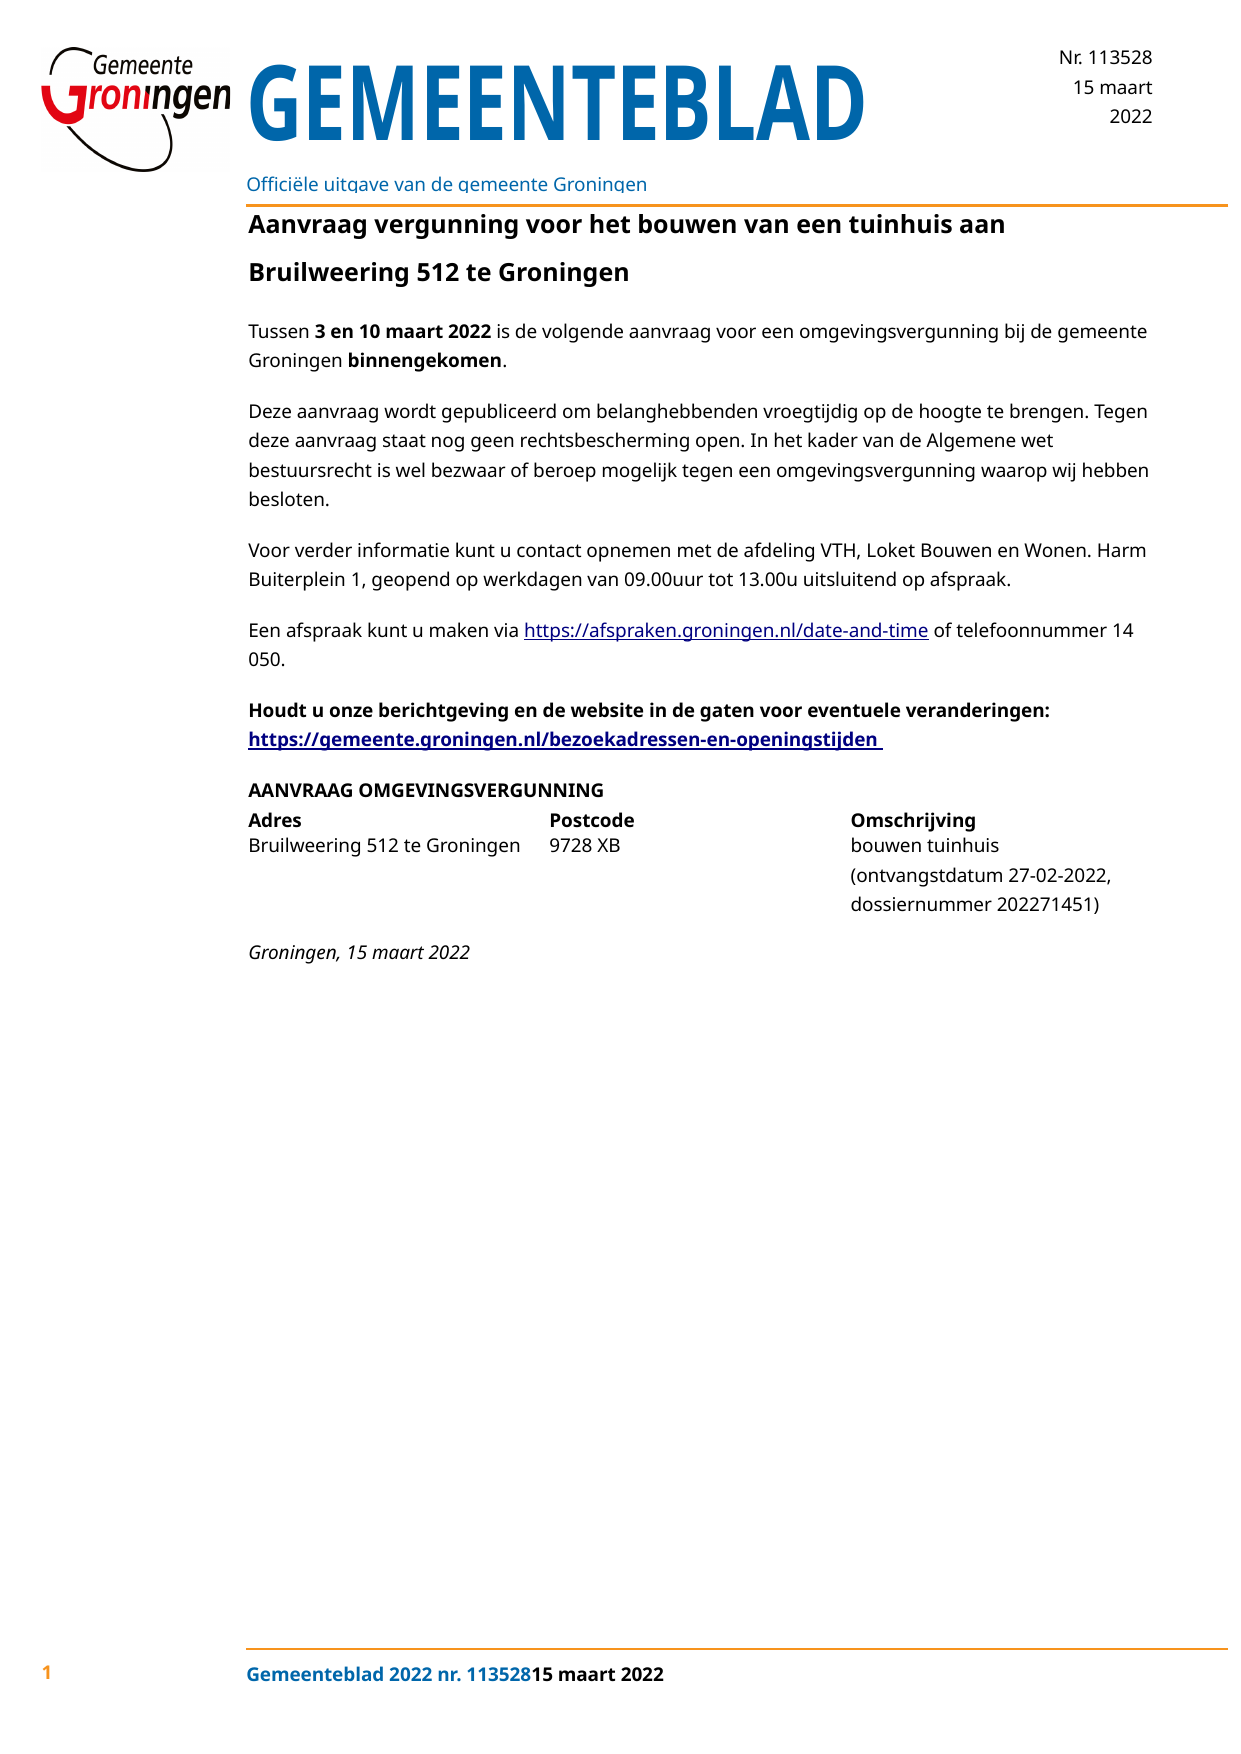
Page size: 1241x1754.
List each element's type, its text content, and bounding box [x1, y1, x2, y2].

text Tussen 3 en 10 maart 2022 is de volgende aanvraag voor een omgevingsvergunning bij de gemeente Groningen binnengekomen. [248, 318, 1152, 373]
table_header Omschrijving [850, 807, 1152, 832]
text Houdt u onze berichtgeving en de website in de gaten voor eventuele veranderingen: https://gemeente.groningen.nl/bezoekadressen-en-openingstijden [248, 697, 1152, 752]
text Groningen, 15 maart 2022 [248, 939, 1152, 964]
text AANVRAAG OMGEVINGSVERGUNNING [248, 777, 1152, 803]
text Een afspraak kunt u maken via https://afspraken.groningen.nl/date-and-time of telefoonnummer 14 050. [248, 617, 1152, 672]
table_cell 9728 XB [549, 833, 850, 917]
text Deze aanvraag wordt gepubliceerd om belanghebbenden vroegtijdig op de hoogte te brengen. Tegen deze aanvraag staat nog geen rechtsbescherming open. In het kader van de Algemene wet bestuursrecht is wel bezwaar of beroep mogelijk tegen een omgevingsvergunning waarop wij hebben besloten. [248, 398, 1152, 512]
text Aanvraag vergunning voor het bouwen van een tuinhuis aan Bruilweering 512 te Groningen [248, 207, 1152, 288]
table_header Postcode [549, 807, 850, 832]
table_cell bouwen tuinhuis (ontvangstdatum 27-02-2022, dossiernummer 202271451) [850, 833, 1152, 917]
table_header Adres [248, 807, 549, 832]
picture [41, 47, 231, 172]
table_cell Bruilweering 512 te Groningen [248, 833, 549, 917]
text Voor verder informatie kunt u contact opnemen met de afdeling VTH, Loket Bouwen en Wonen. Harm Buiterplein 1, geopend op werkdagen van 09.00uur tot 13.00u uitsluitend op afspraak. [248, 537, 1152, 592]
